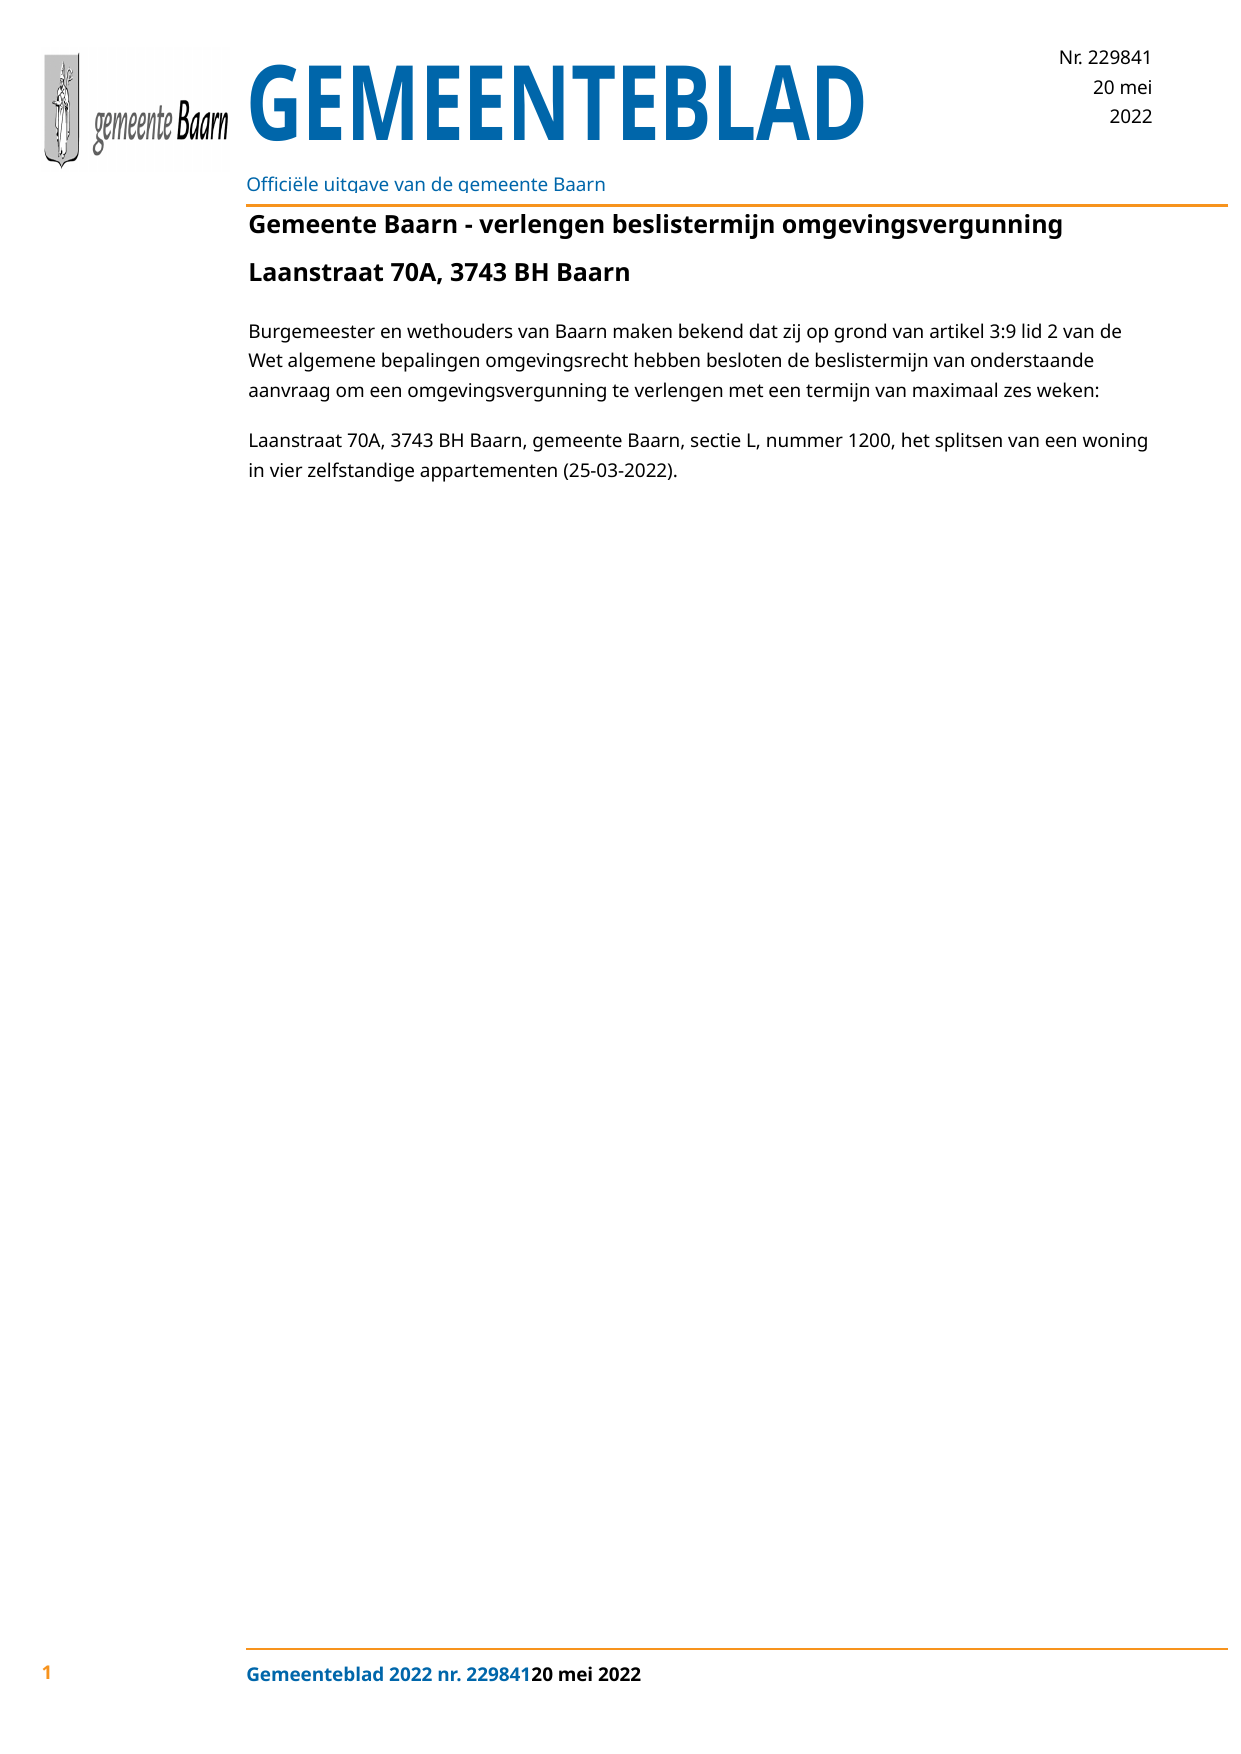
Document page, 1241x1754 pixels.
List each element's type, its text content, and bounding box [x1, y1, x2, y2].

text Gemeente Baarn - verlengen beslistermijn omgevingsvergunning Laanstraat 70A, 3743 BH Baarn [248, 207, 1152, 288]
picture [41, 47, 231, 172]
text Laanstraat 70A, 3743 BH Baarn, gemeente Baarn, sectie L, nummer 1200, het splitsen van een woning in vier zelfstandige appartementen (25-03-2022). [248, 427, 1152, 483]
text Burgemeester en wethouders van Baarn maken bekend dat zij op grond van artikel 3:9 lid 2 van de Wet algemene bepalingen omgevingsrecht hebben besloten de beslistermijn van onderstaande aanvraag om een omgevingsvergunning te verlengen met een termijn van maximaal zes weken: [248, 318, 1152, 403]
